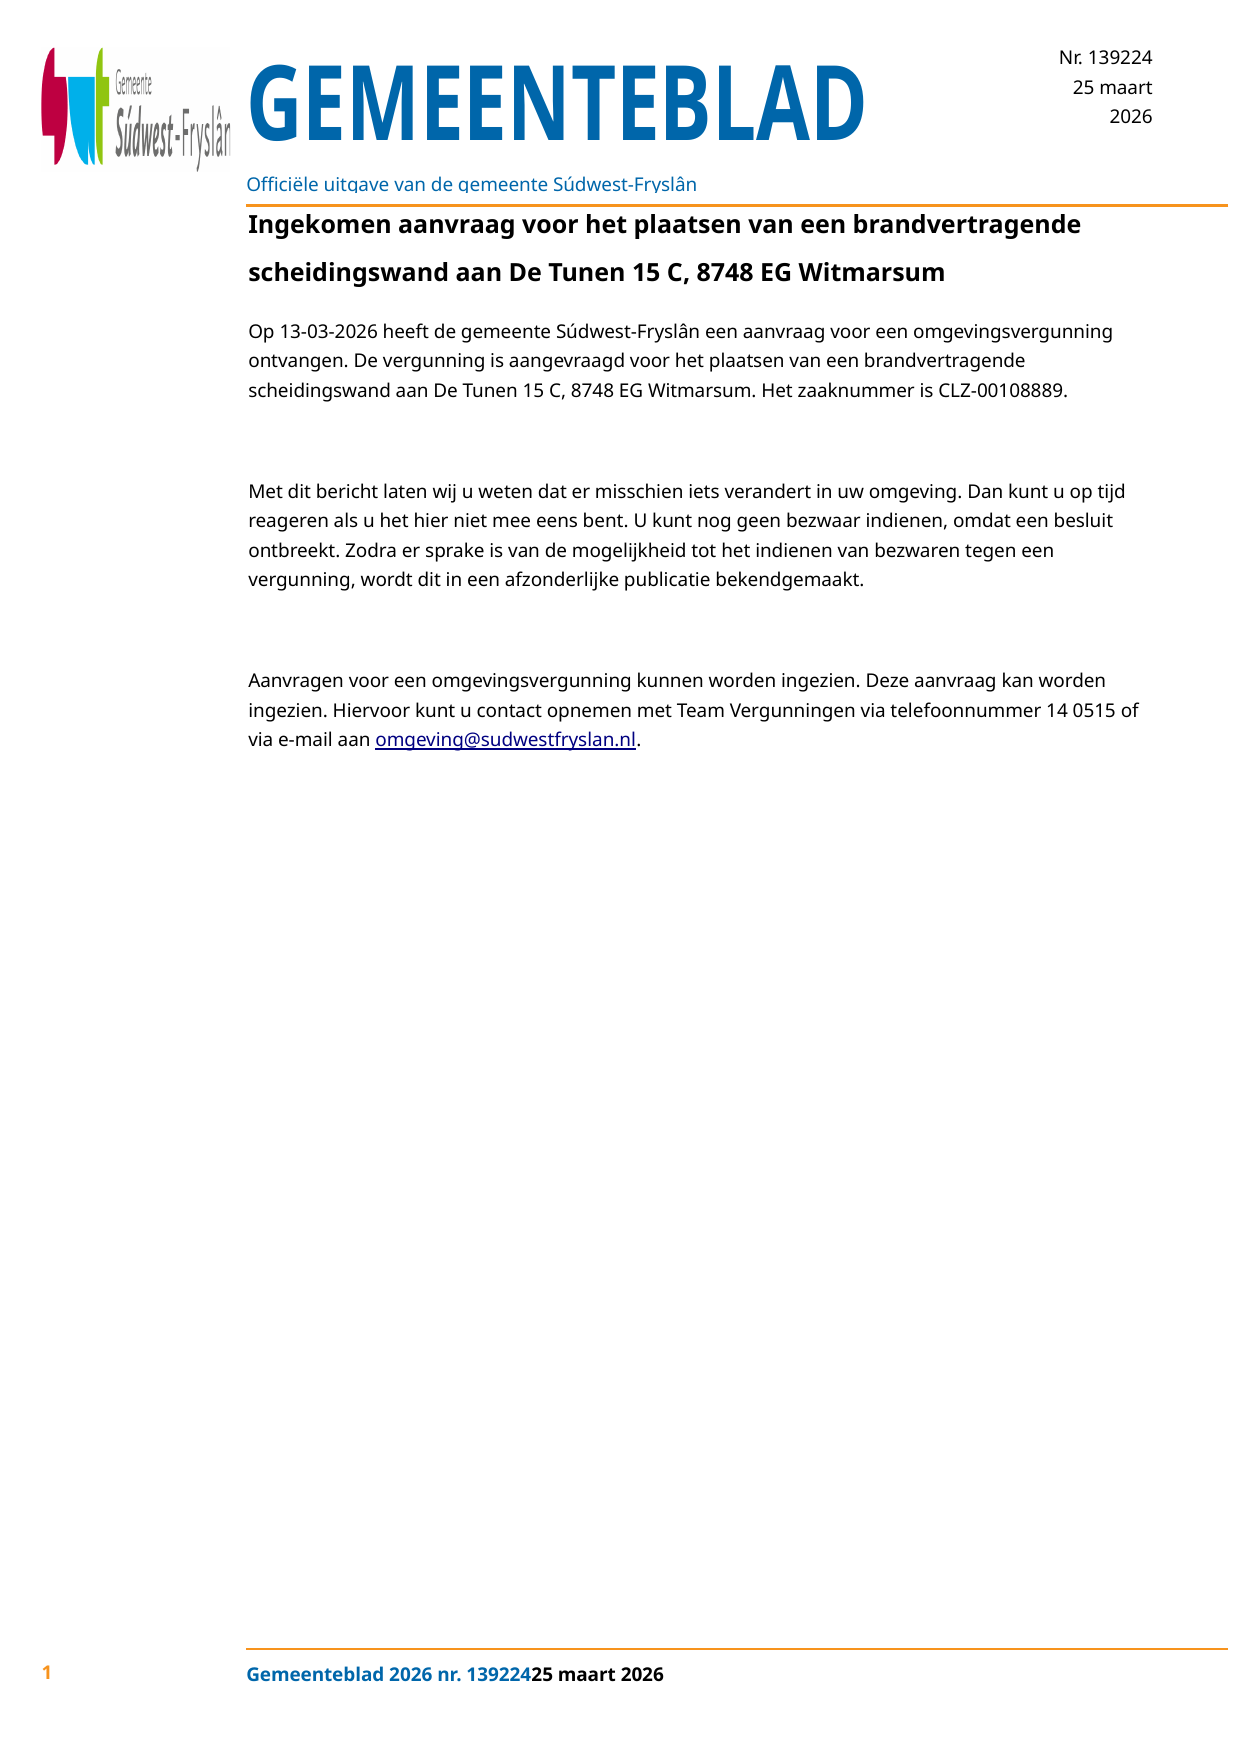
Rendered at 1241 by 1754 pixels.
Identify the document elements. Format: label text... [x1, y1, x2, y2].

text Op 13-03-2026 heeft de gemeente Súdwest-Fryslân een aanvraag voor een omgevingsvergunning ontvangen. De vergunning is aangevraagd voor het plaatsen van een brandvertragende scheidingswand aan De Tunen 15 C, 8748 EG Witmarsum. Het zaaknummer is CLZ-00108889. [248, 318, 1152, 403]
picture [41, 47, 231, 172]
text Met dit bericht laten wij u weten dat er misschien iets verandert in uw omgeving. Dan kunt u op tijd reageren als u het hier niet mee eens bent. U kunt nog geen bezwaar indienen, omdat een besluit ontbreekt. Zodra er sprake is van de mogelijkheid tot het indienen van bezwaren tegen een vergunning, wordt dit in een afzonderlijke publicatie bekendgemaakt. [248, 478, 1152, 592]
text Ingekomen aanvraag voor het plaatsen van een brandvertragende scheidingswand aan De Tunen 15 C, 8748 EG Witmarsum [248, 207, 1152, 288]
text Aanvragen voor een omgevingsvergunning kunnen worden ingezien. Deze aanvraag kan worden ingezien. Hiervoor kunt u contact opnemen met Team Vergunningen via telefoonnummer 14 0515 of via e-mail aan omgeving@sudwestfryslan.nl. [248, 667, 1152, 752]
